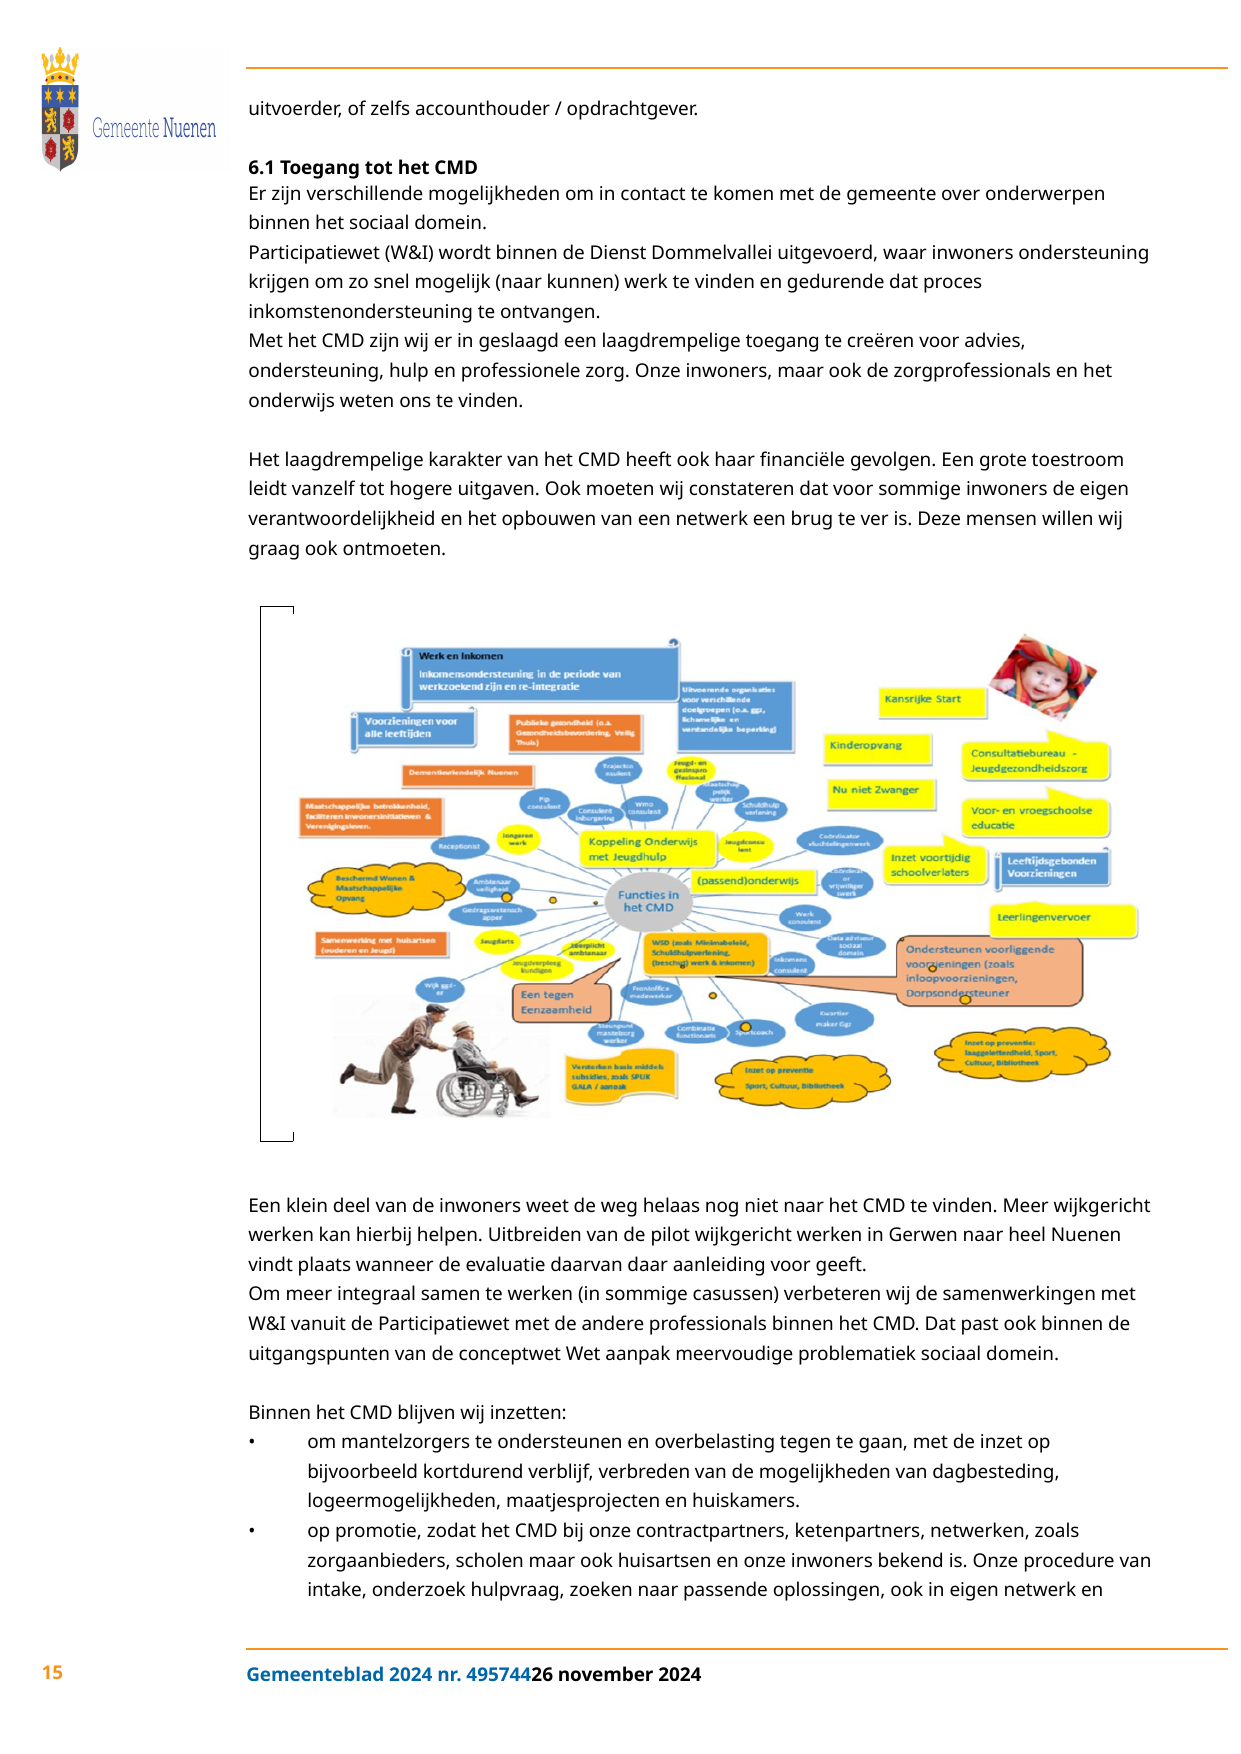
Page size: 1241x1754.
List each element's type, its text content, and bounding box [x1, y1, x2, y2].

text Binnen het CMD blijven wij inzetten: [248, 1399, 1152, 1424]
picture [268, 614, 1173, 1132]
text Participatiewet (W&I) wordt binnen de Dienst Dommelvallei uitgevoerd, waar inwoners ondersteuning krijgen om zo snel mogelijk (naar kunnen) werk te vinden en gedurende dat proces inkomstenondersteuning te ontvangen. [248, 239, 1152, 324]
picture [41, 47, 231, 172]
text Een klein deel van de inwoners weet de weg helaas nog niet naar het CMD te vinden. Meer wijkgericht werken kan hierbij helpen. Uitbreiden van de pilot wijkgericht werken in Gerwen naar heel Nuenen vindt plaats wanneer de evaluatie daarvan daar aanleiding voor geeft. [248, 1192, 1152, 1277]
text 6.1 Toegang tot het CMD [248, 154, 1152, 180]
text Er zijn verschillende mogelijkheden om in contact te komen met de gemeente over onderwerpen binnen het sociaal domein. [248, 180, 1152, 235]
text Om meer integraal samen te werken (in sommige casussen) verbeteren wij de samenwerkingen met W&I vanuit de Participatiewet met de andere professionals binnen het CMD. Dat past ook binnen de uitgangspunten van de conceptwet Wet aanpak meervoudige problematiek sociaal domein. [248, 1281, 1152, 1365]
list op promotie, zodat het CMD bij onze contractpartners, ketenpartners, netwerken, zoals zorgaanbieders, scholen maar ook huisartsen en onze inwoners bekend is. Onze procedure van intake, onderzoek hulpvraag, zoeken naar passende oplossingen, ook in eigen netwerk en [248, 1517, 1152, 1602]
text uitvoerder, of zelfs accounthouder / opdrachtgever. [248, 95, 1152, 121]
list om mantelzorgers te ondersteunen en overbelasting tegen te gaan, met de inzet op bijvoorbeeld kortdurend verblijf, verbreden van de mogelijkheden van dagbesteding, logeermogelijkheden, maatjesprojecten en huiskamers. [248, 1428, 1152, 1513]
text Het laagdrempelige karakter van het CMD heeft ook haar financiële gevolgen. Een grote toestroom leidt vanzelf tot hogere uitgaven. Ook moeten wij constateren dat voor sommige inwoners de eigen verantwoordelijkheid en het opbouwen van een netwerk een brug te ver is. Deze mensen willen wij graag ook ontmoeten. [248, 446, 1152, 560]
text Met het CMD zijn wij er in geslaagd een laagdrempelige toegang te creëren voor advies, ondersteuning, hulp en professionele zorg. Onze inwoners, maar ook de zorgprofessionals en het onderwijs weten ons te vinden. [248, 328, 1152, 412]
